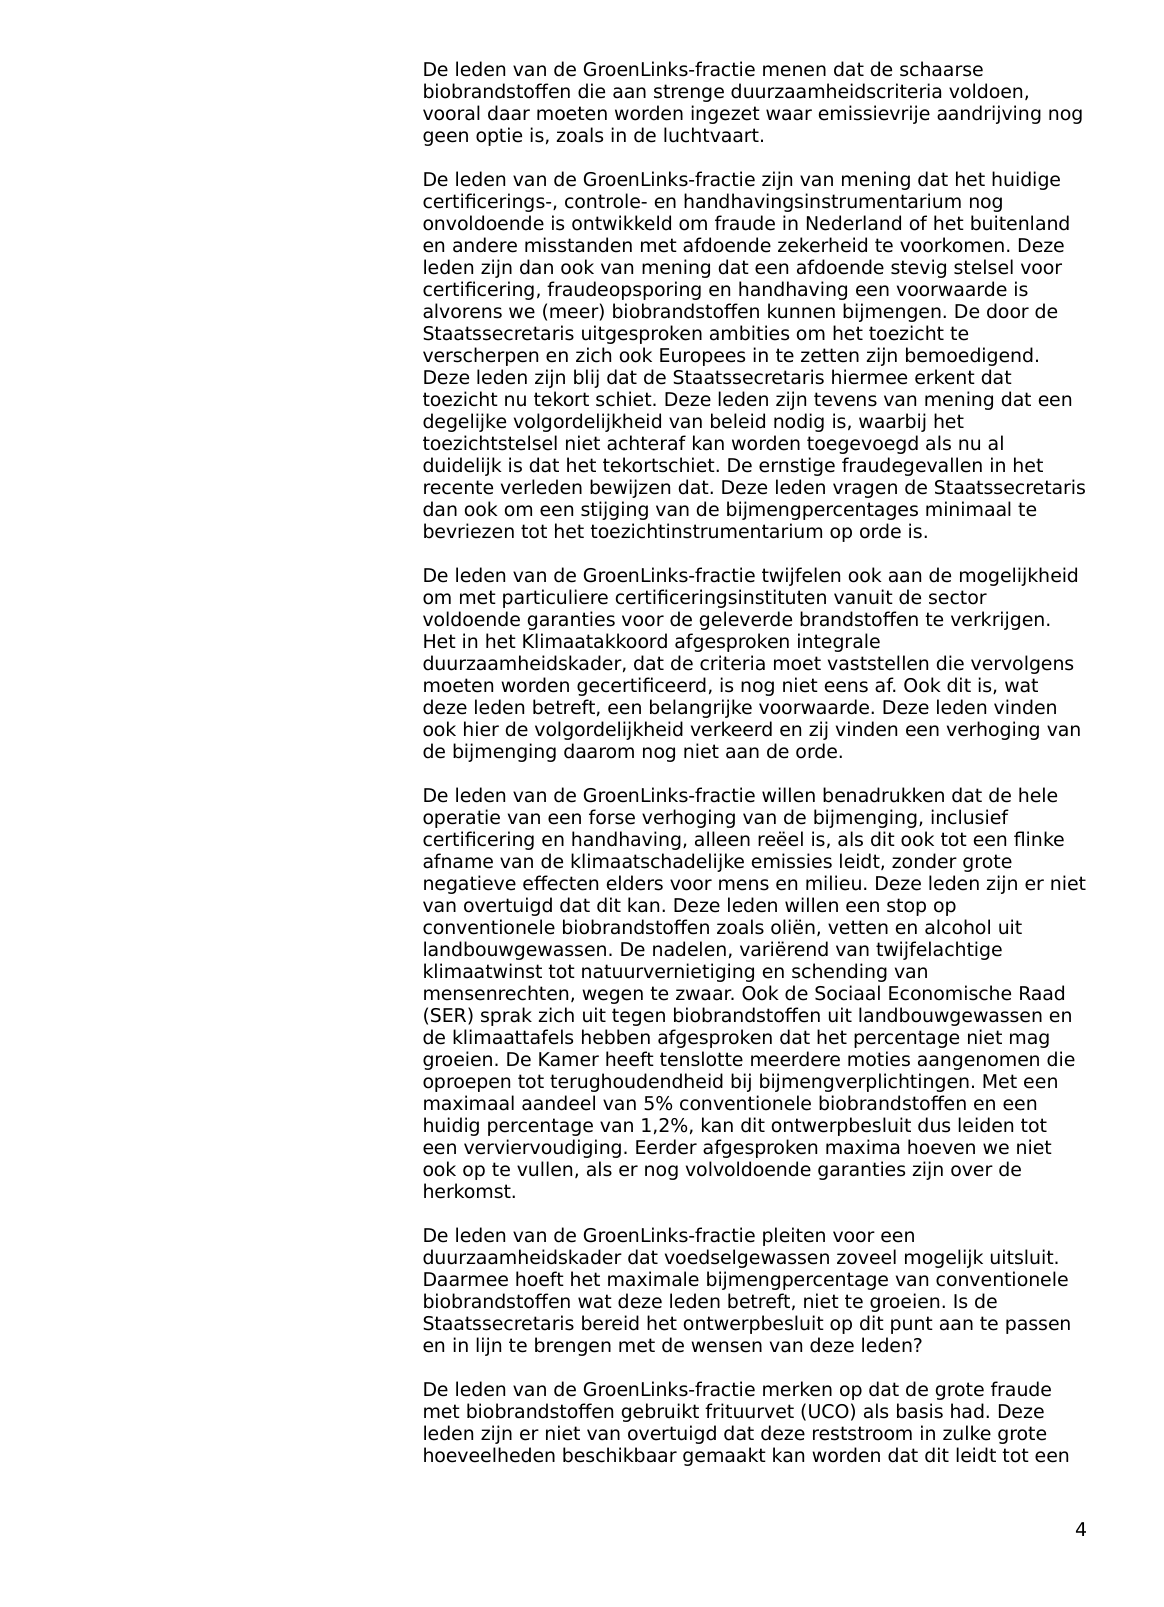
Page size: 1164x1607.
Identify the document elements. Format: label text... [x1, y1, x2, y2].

text De leden van de GroenLinks-fractie menen dat de schaarse biobrandstoffen die aan strenge duurzaamheidscriteria voldoen, vooral daar moeten worden ingezet waar emissievrije aandrijving nog geen optie is, zoals in de luchtvaart. [422, 59, 1087, 147]
text De leden van de GroenLinks-fractie zijn van mening dat het huidige certificerings-, controle- en handhavingsinstrumentarium nog onvoldoende is ontwikkeld om fraude in Nederland of het buitenland en andere misstanden met afdoende zekerheid te voorkomen. Deze leden zijn dan ook van mening dat een afdoende stevig stelsel voor certificering, fraudeopsporing en handhaving een voorwaarde is alvorens we (meer) biobrandstoffen kunnen bijmengen. De door de Staatssecretaris uitgesproken ambities om het toezicht te verscherpen en zich ook Europees in te zetten zijn bemoedigend. Deze leden zijn blij dat de Staatssecretaris hiermee erkent dat toezicht nu tekort schiet. Deze leden zijn tevens van mening dat een degelijke volgordelijkheid van beleid nodig is, waarbij het toezichtstelsel niet achteraf kan worden toegevoegd als nu al duidelijk is dat het tekortschiet. De ernstige fraudegevallen in het recente verleden bewijzen dat. Deze leden vragen de Staatssecretaris dan ook om een stijging van de bijmengpercentages minimaal te bevriezen tot het toezichtinstrumentarium op orde is. [422, 169, 1087, 543]
text De leden van de GroenLinks-fractie willen benadrukken dat de hele operatie van een forse verhoging van de bijmenging, inclusief certificering en handhaving, alleen reëel is, als dit ook tot een flinke afname van de klimaatschadelijke emissies leidt, zonder grote negatieve effecten elders voor mens en milieu. Deze leden zijn er niet van overtuigd dat dit kan. Deze leden willen een stop op conventionele biobrandstoffen zoals oliën, vetten en alcohol uit landbouwgewassen. De nadelen, variërend van twijfelachtige klimaatwinst tot natuurvernietiging en schending van mensenrechten, wegen te zwaar. Ook de Sociaal Economische Raad (SER) sprak zich uit tegen biobrandstoffen uit landbouwgewassen en de klimaattafels hebben afgesproken dat het percentage niet mag groeien. De Kamer heeft tenslotte meerdere moties aangenomen die oproepen tot terughoudendheid bij bijmengverplichtingen. Met een maximaal aandeel van 5% conventionele biobrandstoffen en een huidig percentage van 1,2%, kan dit ontwerpbesluit dus leiden tot een verviervoudiging. Eerder afgesproken maxima hoeven we niet ook op te vullen, als er nog volvoldoende garanties zijn over de herkomst. [422, 785, 1087, 1203]
text De leden van de GroenLinks-fractie twijfelen ook aan de mogelijkheid om met particuliere certificeringsinstituten vanuit de sector voldoende garanties voor de geleverde brandstoffen te verkrijgen. Het in het Klimaatakkoord afgesproken integrale duurzaamheidskader, dat de criteria moet vaststellen die vervolgens moeten worden gecertificeerd, is nog niet eens af. Ook dit is, wat deze leden betreft, een belangrijke voorwaarde. Deze leden vinden ook hier de volgordelijkheid verkeerd en zij vinden een verhoging van de bijmenging daarom nog niet aan de orde. [422, 565, 1087, 763]
text De leden van de GroenLinks-fractie pleiten voor een duurzaamheidskader dat voedselgewassen zoveel mogelijk uitsluit. Daarmee hoeft het maximale bijmengpercentage van conventionele biobrandstoffen wat deze leden betreft, niet te groeien. Is de Staatssecretaris bereid het ontwerpbesluit op dit punt aan te passen en in lijn te brengen met de wensen van deze leden? [422, 1225, 1087, 1357]
text De leden van de GroenLinks-fractie merken op dat de grote fraude met biobrandstoffen gebruikt frituurvet (UCO) als basis had. Deze leden zijn er niet van overtuigd dat deze reststroom in zulke grote hoeveelheden beschikbaar gemaakt kan worden dat dit leidt tot een [422, 1379, 1087, 1467]
